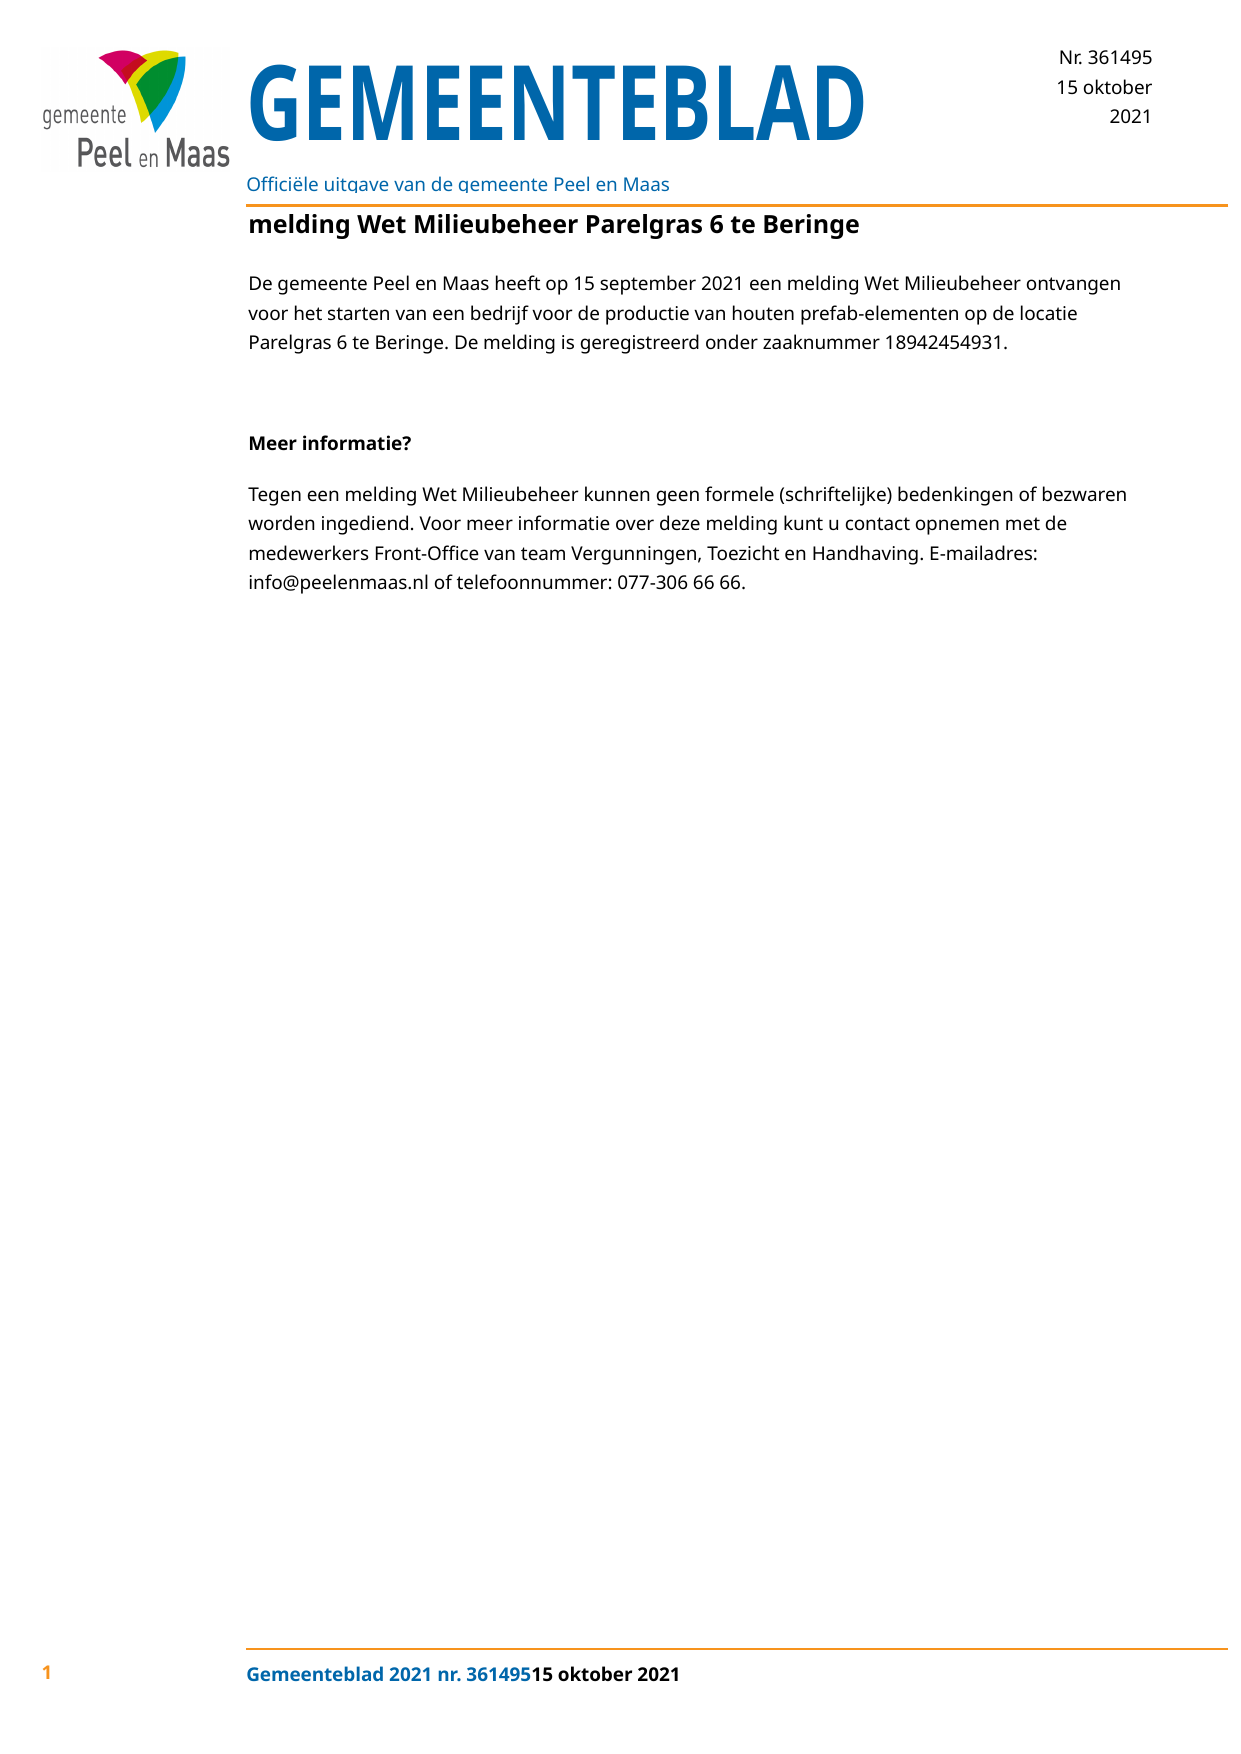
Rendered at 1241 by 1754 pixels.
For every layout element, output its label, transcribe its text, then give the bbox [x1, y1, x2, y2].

text melding Wet Milieubeheer Parelgras 6 te Beringe [248, 207, 1152, 241]
text De gemeente Peel en Maas heeft op 15 september 2021 een melding Wet Milieubeheer ontvangen voor het starten van een bedrijf voor de productie van houten prefab-elementen op de locatie Parelgras 6 te Beringe. De melding is geregistreerd onder zaaknummer 18942454931. [248, 270, 1152, 355]
picture [41, 47, 231, 172]
text Tegen een melding Wet Milieubeheer kunnen geen formele (schriftelijke) bedenkingen of bezwaren worden ingediend. Voor meer informatie over deze melding kunt u contact opnemen met de medewerkers Front-Office van team Vergunningen, Toezicht en Handhaving. E-mailadres: info@peelenmaas.nl of telefoonnummer: 077-306 66 66. [248, 481, 1152, 595]
text Meer informatie? [248, 430, 1152, 456]
